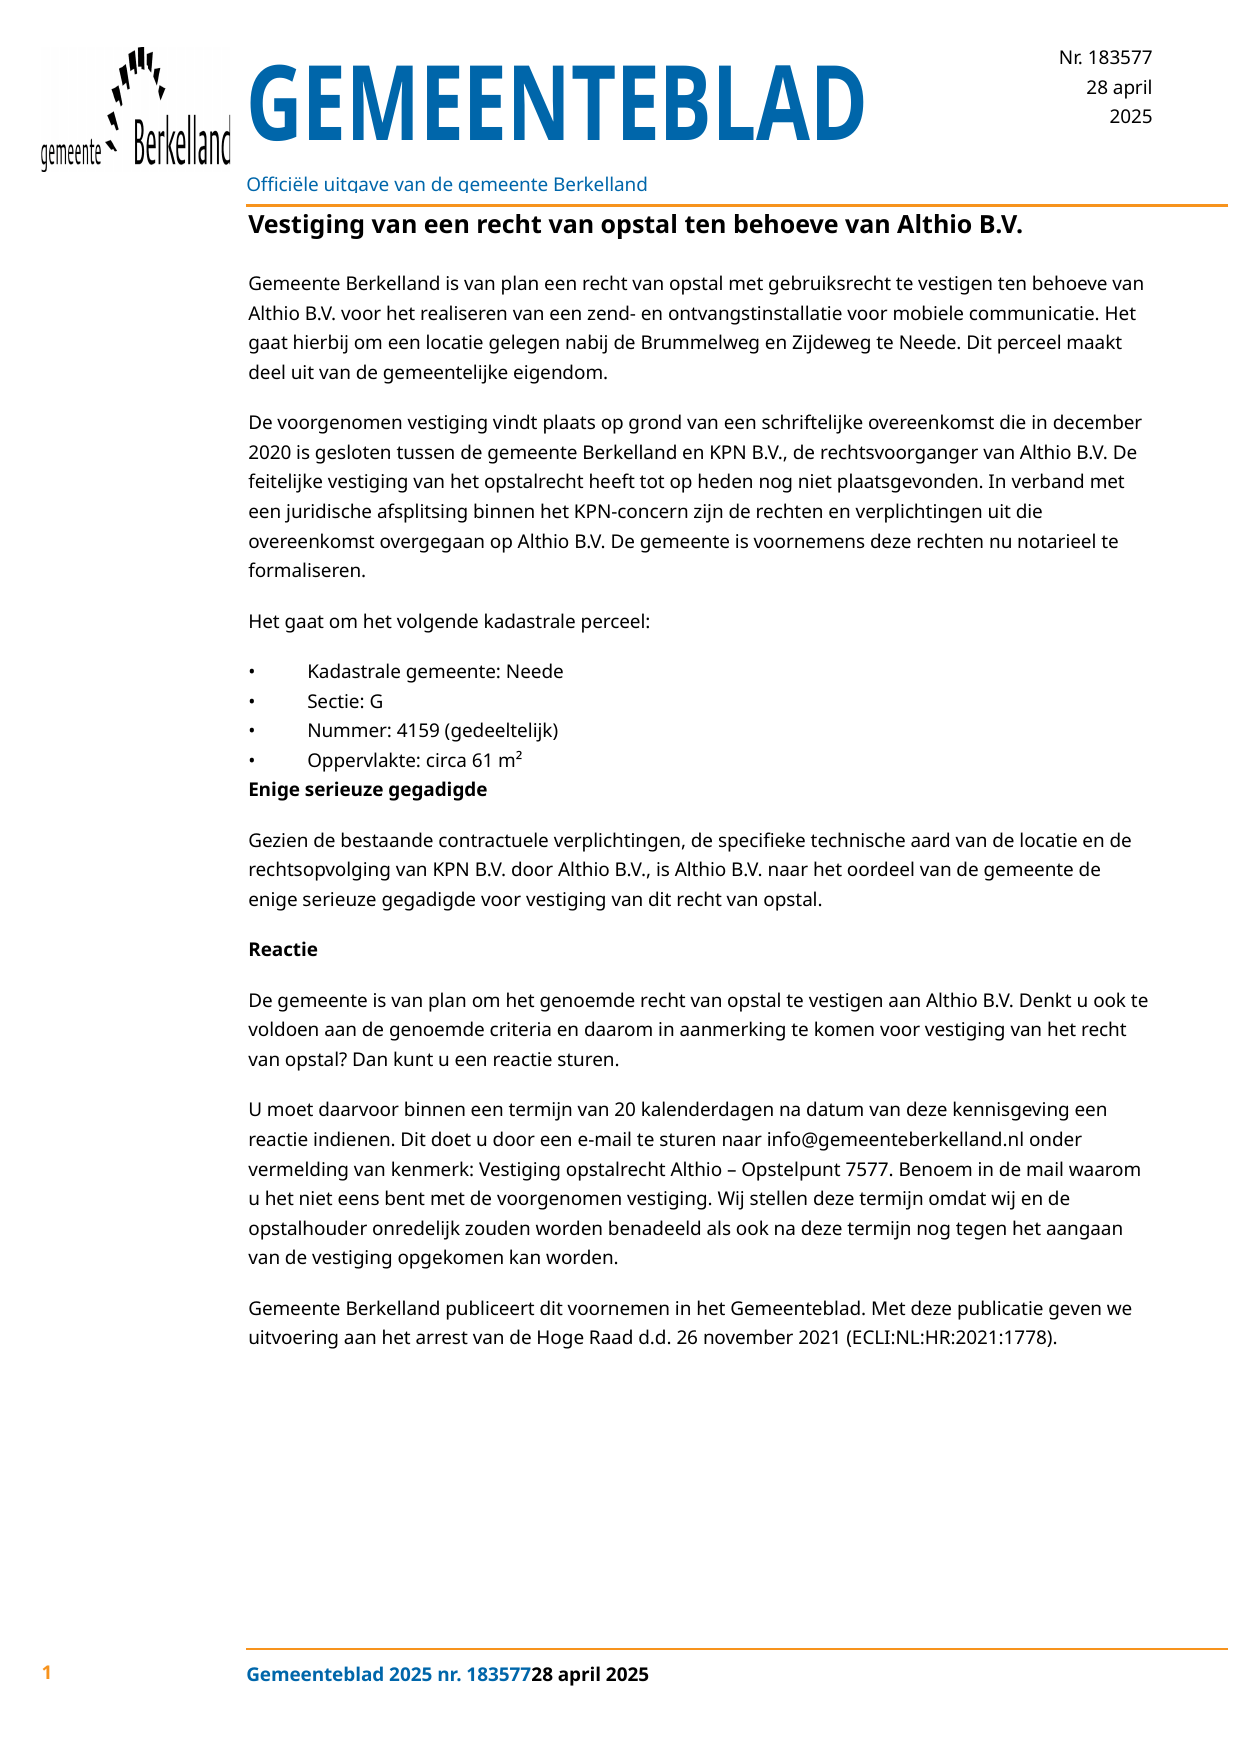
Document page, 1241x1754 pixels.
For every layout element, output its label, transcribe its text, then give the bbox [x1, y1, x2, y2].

text De gemeente is van plan om het genoemde recht van opstal te vestigen aan Althio B.V. Denkt u ook te voldoen aan de genoemde criteria en daarom in aanmerking te komen voor vestiging van het recht van opstal? Dan kunt u een reactie sturen. [248, 987, 1152, 1072]
text Gemeente Berkelland publiceert dit voornemen in het Gemeenteblad. Met deze publicatie geven we uitvoering aan het arrest van de Hoge Raad d.d. 26 november 2021 (ECLI:NL:HR:2021:1778). [248, 1295, 1152, 1350]
text Reactie [248, 937, 1152, 962]
list Kadastrale gemeente: Neede [248, 658, 1152, 684]
text De voorgenomen vestiging vindt plaats op grond van een schriftelijke overeenkomst die in december 2020 is gesloten tussen de gemeente Berkelland en KPN B.V., de rechtsvoorganger van Althio B.V. De feitelijke vestiging van het opstalrecht heeft tot op heden nog niet plaatsgevonden. In verband met een juridische afsplitsing binnen het KPN-concern zijn de rechten en verplichtingen uit die overeenkomst overgegaan op Althio B.V. De gemeente is voornemens deze rechten nu notarieel te formaliseren. [248, 409, 1152, 583]
list Oppervlakte: circa 61 m² [248, 747, 1152, 773]
text Enige serieuze gegadigde [248, 777, 1152, 802]
text Het gaat om het volgende kadastrale perceel: [248, 608, 1152, 633]
list Sectie: G [248, 688, 1152, 713]
text Vestiging van een recht van opstal ten behoeve van Althio B.V. [248, 207, 1152, 241]
text Gezien de bestaande contractuele verplichtingen, de specifieke technische aard van de locatie en de rechtsopvolging van KPN B.V. door Althio B.V., is Althio B.V. naar het oordeel van de gemeente de enige serieuze gegadigde voor vestiging van dit recht van opstal. [248, 827, 1152, 912]
text Gemeente Berkelland is van plan een recht van opstal met gebruiksrecht te vestigen ten behoeve van Althio B.V. voor het realiseren van een zend- en ontvangstinstallatie voor mobiele communicatie. Het gaat hierbij om een locatie gelegen nabij de Brummelweg en Zijdeweg te Neede. Dit perceel maakt deel uit van de gemeentelijke eigendom. [248, 270, 1152, 385]
list Nummer: 4159 (gedeeltelijk) [248, 717, 1152, 743]
picture [41, 47, 231, 172]
text U moet daarvoor binnen een termijn van 20 kalenderdagen na datum van deze kennisgeving een reactie indienen. Dit doet u door een e-mail te sturen naar info@gemeenteberkelland.nl onder vermelding van kenmerk: Vestiging opstalrecht Althio – Opstelpunt 7577. Benoem in de mail waarom u het niet eens bent met de voorgenomen vestiging. Wij stellen deze termijn omdat wij en de opstalhouder onredelijk zouden worden benadeeld als ook na deze termijn nog tegen het aangaan van de vestiging opgekomen kan worden. [248, 1097, 1152, 1270]
